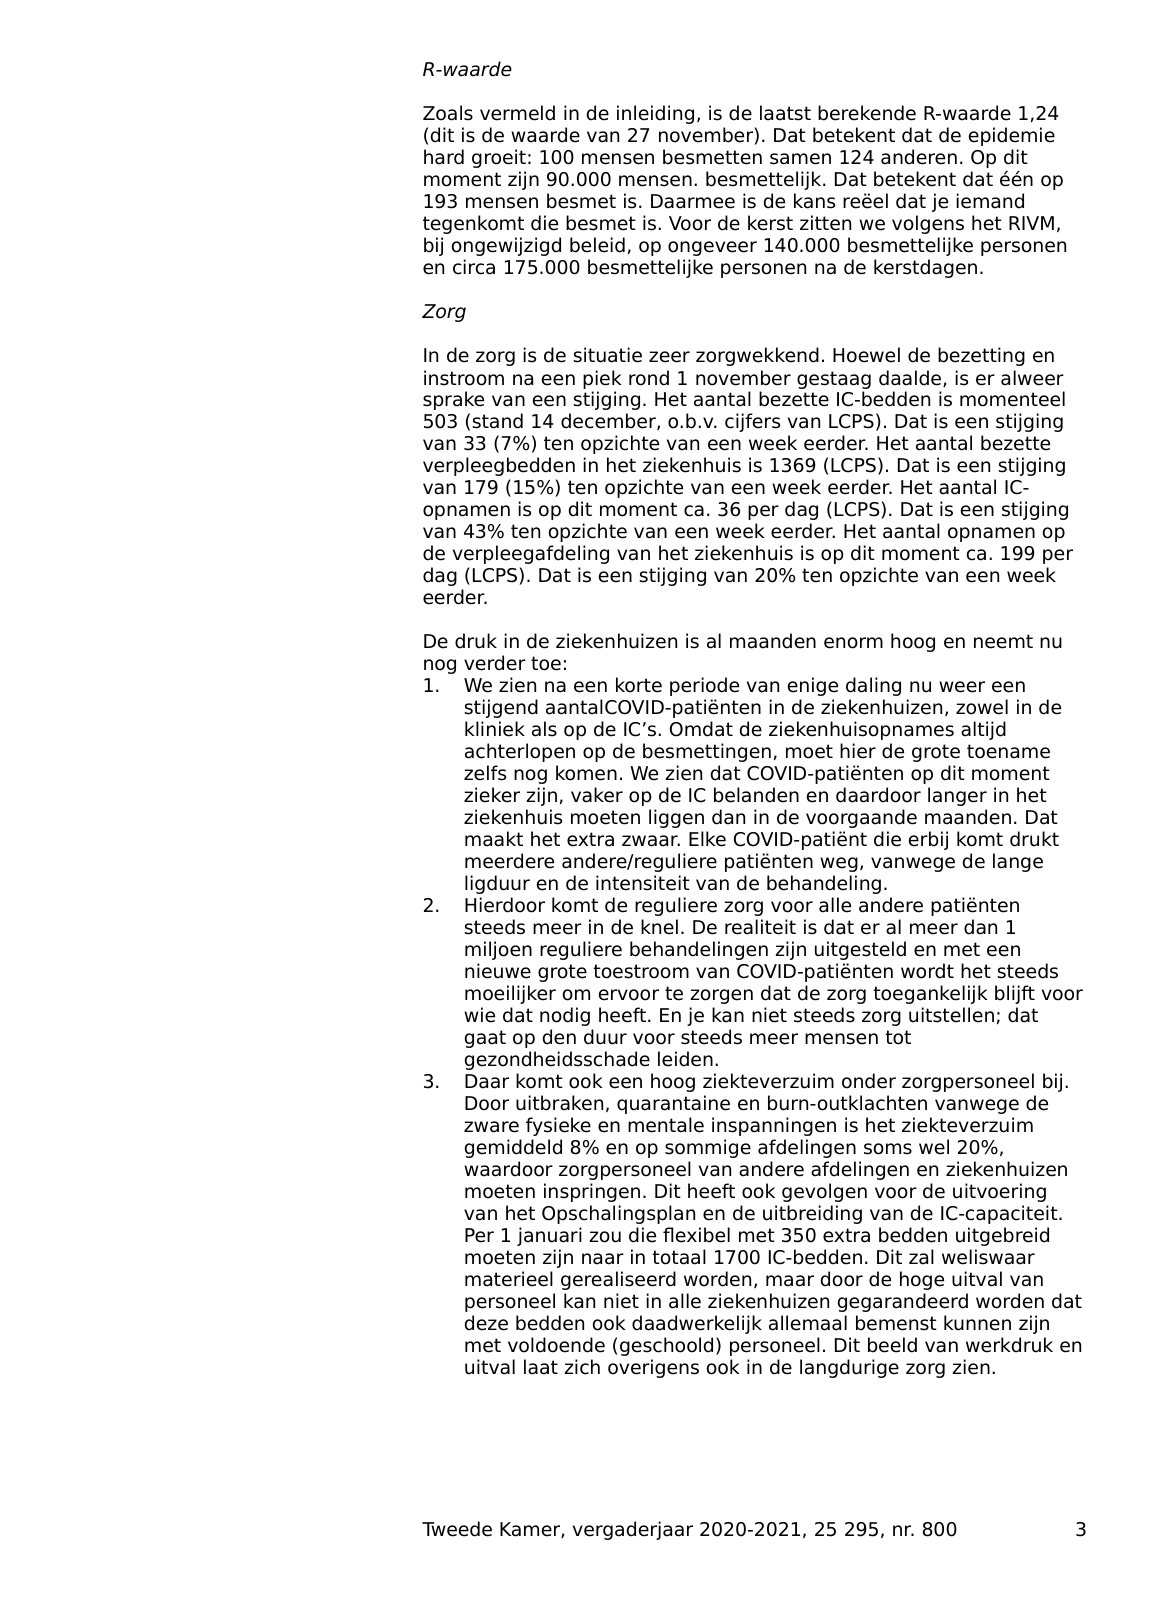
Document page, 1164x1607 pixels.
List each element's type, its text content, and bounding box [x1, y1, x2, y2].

text 3. Daar komt ook een hoog ziekteverzuim onder zorgpersoneel bij. Door uitbraken, quarantaine en burn-outklachten vanwege de zware fysieke en mentale inspanningen is het ziekteverzuim gemiddeld 8% en op sommige afdelingen soms wel 20%, waardoor zorgpersoneel van andere afdelingen en ziekenhuizen moeten inspringen. Dit heeft ook gevolgen voor de uitvoering van het Opschalingsplan en de uitbreiding van de IC-capaciteit. Per 1 januari zou die flexibel met 350 extra bedden uitgebreid moeten zijn naar in totaal 1700 IC-bedden. Dit zal weliswaar materieel gerealiseerd worden, maar door de hoge uitval van personeel kan niet in alle ziekenhuizen gegarandeerd worden dat deze bedden ook daadwerkelijk allemaal bemenst kunnen zijn met voldoende (geschoold) personeel. Dit beeld van werkdruk en uitval laat zich overigens ook in de langdurige zorg zien. [422, 1071, 1087, 1379]
subtitle R-waarde [422, 59, 1087, 81]
text In de zorg is de situatie zeer zorgwekkend. Hoewel de bezetting en instroom na een piek rond 1 november gestaag daalde, is er alweer sprake van een stijging. Het aantal bezette IC-bedden is momenteel 503 (stand 14 december, o.b.v. cijfers van LCPS). Dat is een stijging van 33 (7%) ten opzichte van een week eerder. Het aantal bezette verpleegbedden in het ziekenhuis is 1369 (LCPS). Dat is een stijging van 179 (15%) ten opzichte van een week eerder. Het aantal IC-opnamen is op dit moment ca. 36 per dag (LCPS). Dat is een stijging van 43% ten opzichte van een week eerder. Het aantal opnamen op de verpleegafdeling van het ziekenhuis is op dit moment ca. 199 per dag (LCPS). Dat is een stijging van 20% ten opzichte van een week eerder. [422, 345, 1087, 609]
subtitle Zorg [422, 301, 1087, 323]
text 1. We zien na een korte periode van enige daling nu weer een stijgend aantalCOVID-patiënten in de ziekenhuizen, zowel in de kliniek als op de IC’s. Omdat de ziekenhuisopnames altijd achterlopen op de besmettingen, moet hier de grote toename zelfs nog komen. We zien dat COVID-patiënten op dit moment zieker zijn, vaker op de IC belanden en daardoor langer in het ziekenhuis moeten liggen dan in de voorgaande maanden. Dat maakt het extra zwaar. Elke COVID-patiënt die erbij komt drukt meerdere andere/reguliere patiënten weg, vanwege de lange ligduur en de intensiteit van de behandeling. [422, 675, 1087, 895]
text 2. Hierdoor komt de reguliere zorg voor alle andere patiënten steeds meer in de knel. De realiteit is dat er al meer dan 1 miljoen reguliere behandelingen zijn uitgesteld en met een nieuwe grote toestroom van COVID-patiënten wordt het steeds moeilijker om ervoor te zorgen dat de zorg toegankelijk blijft voor wie dat nodig heeft. En je kan niet steeds zorg uitstellen; dat gaat op den duur voor steeds meer mensen tot gezondheidsschade leiden. [422, 895, 1087, 1071]
text De druk in de ziekenhuizen is al maanden enorm hoog en neemt nu nog verder toe: [422, 631, 1087, 675]
text Zoals vermeld in de inleiding, is de laatst berekende R-waarde 1,24 (dit is de waarde van 27 november). Dat betekent dat de epidemie hard groeit: 100 mensen besmetten samen 124 anderen. Op dit moment zijn 90.000 mensen. besmettelijk. Dat betekent dat één op 193 mensen besmet is. Daarmee is de kans reëel dat je iemand tegenkomt die besmet is. Voor de kerst zitten we volgens het RIVM, bij ongewijzigd beleid, op ongeveer 140.000 besmettelijke personen en circa 175.000 besmettelijke personen na de kerstdagen. [422, 103, 1087, 279]
